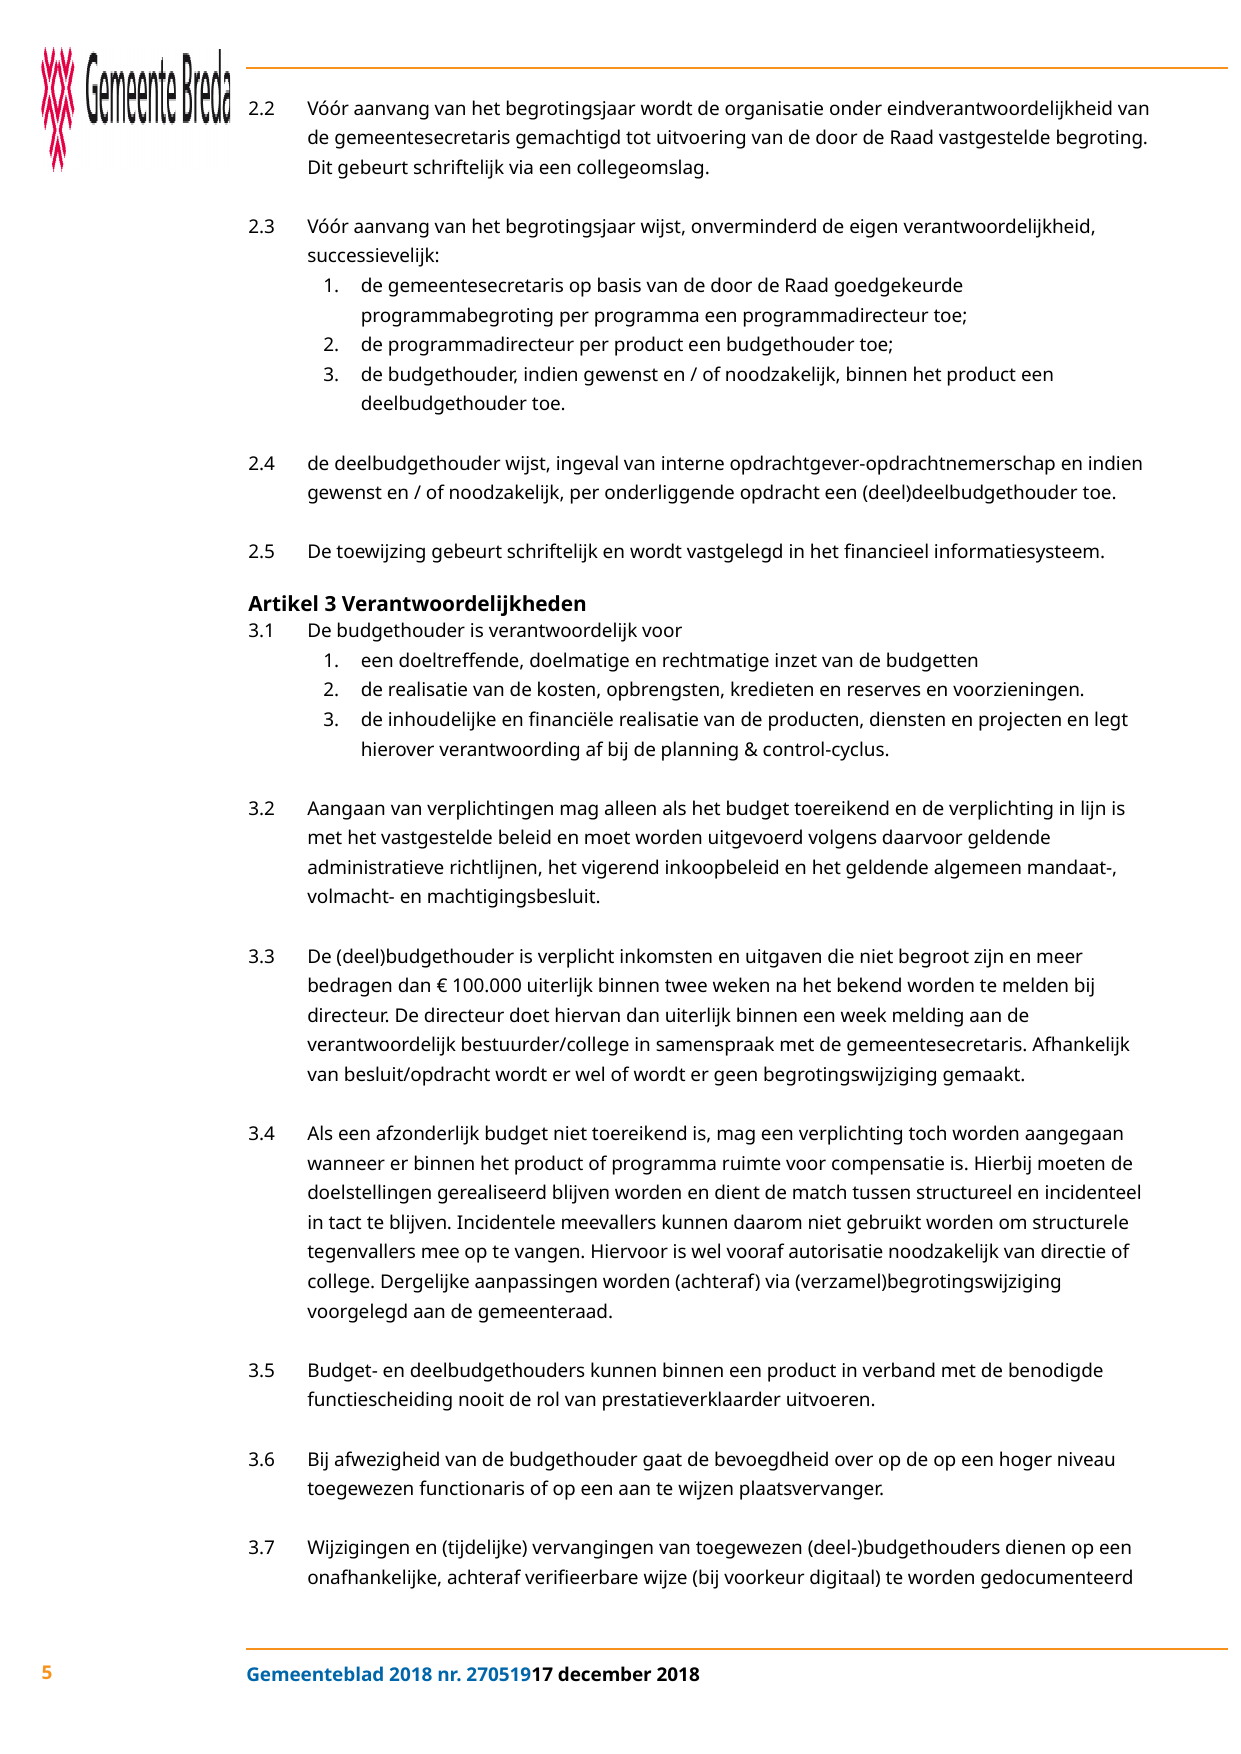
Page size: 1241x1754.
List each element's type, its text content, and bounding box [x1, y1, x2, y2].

text Artikel 3 Verantwoordelijkheden [248, 589, 1152, 617]
list Budget- en deelbudgethouders kunnen binnen een product in verband met de benodigde functiescheiding nooit de rol van prestatieverklaarder uitvoeren. [248, 1357, 1152, 1412]
list de gemeentesecretaris op basis van de door de Raad goedgekeurde programmabegroting per programma een programmadirecteur toe; [323, 272, 1152, 328]
list Wijzigingen en (tijdelijke) vervangingen van toegewezen (deel-)budgethouders dienen op een onafhankelijke, achteraf verifieerbare wijze (bij voorkeur digitaal) te worden gedocumenteerd [248, 1534, 1152, 1590]
list De budgethouder is verantwoordelijk voor [248, 617, 1152, 643]
list een doeltreffende, doelmatige en rechtmatige inzet van de budgetten [323, 647, 1152, 673]
list Als een afzonderlijk budget niet toereikend is, mag een verplichting toch worden aangegaan wanneer er binnen het product of programma ruimte voor compensatie is. Hierbij moeten de doelstellingen gerealiseerd blijven worden en dient de match tussen structureel en incidenteel in tact te blijven. Incidentele meevallers kunnen daarom niet gebruikt worden om structurele tegenvallers mee op te vangen. Hiervoor is wel vooraf autorisatie noodzakelijk van directie of college. Dergelijke aanpassingen worden (achteraf) via (verzamel)begrotingswijziging voorgelegd aan de gemeenteraad. [248, 1120, 1152, 1323]
list Vóór aanvang van het begrotingsjaar wijst, onverminderd de eigen verantwoordelijkheid, successievelijk: [248, 213, 1152, 268]
picture [41, 47, 231, 172]
list Vóór aanvang van het begrotingsjaar wordt de organisatie onder eindverantwoordelijkheid van de gemeentesecretaris gemachtigd tot uitvoering van de door de Raad vastgestelde begroting. Dit gebeurt schriftelijk via een collegeomslag. [248, 95, 1152, 180]
list De (deel)budgethouder is verplicht inkomsten en uitgaven die niet begroot zijn en meer bedragen dan € 100.000 uiterlijk binnen twee weken na het bekend worden te melden bij directeur. De directeur doet hiervan dan uiterlijk binnen een week melding aan de verantwoordelijk bestuurder/college in samenspraak met de gemeentesecretaris. Afhankelijk van besluit/opdracht wordt er wel of wordt er geen begrotingswijziging gemaakt. [248, 943, 1152, 1087]
list de realisatie van de kosten, opbrengsten, kredieten en reserves en voorzieningen. [323, 677, 1152, 702]
list de inhoudelijke en financiële realisatie van de producten, diensten en projecten en legt hierover verantwoording af bij de planning & control-cyclus. [323, 706, 1152, 761]
list Aangaan van verplichtingen mag alleen als het budget toereikend en de verplichting in lijn is met het vastgestelde beleid en moet worden uitgevoerd volgens daarvoor geldende administratieve richtlijnen, het vigerend inkoopbeleid en het geldende algemeen mandaat-, volmacht- en machtigingsbesluit. [248, 795, 1152, 909]
list De toewijzing gebeurt schriftelijk en wordt vastgelegd in het financieel informatiesysteem. [248, 538, 1152, 564]
list de deelbudgethouder wijst, ingeval van interne opdrachtgever-opdrachtnemerschap en indien gewenst en / of noodzakelijk, per onderliggende opdracht een (deel)deelbudgethouder toe. [248, 450, 1152, 505]
list de budgethouder, indien gewenst en / of noodzakelijk, binnen het product een deelbudgethouder toe. [323, 361, 1152, 416]
list Bij afwezigheid van de budgethouder gaat de bevoegdheid over op de op een hoger niveau toegewezen functionaris of op een aan te wijzen plaatsvervanger. [248, 1446, 1152, 1501]
list de programmadirecteur per product een budgethouder toe; [323, 331, 1152, 357]
